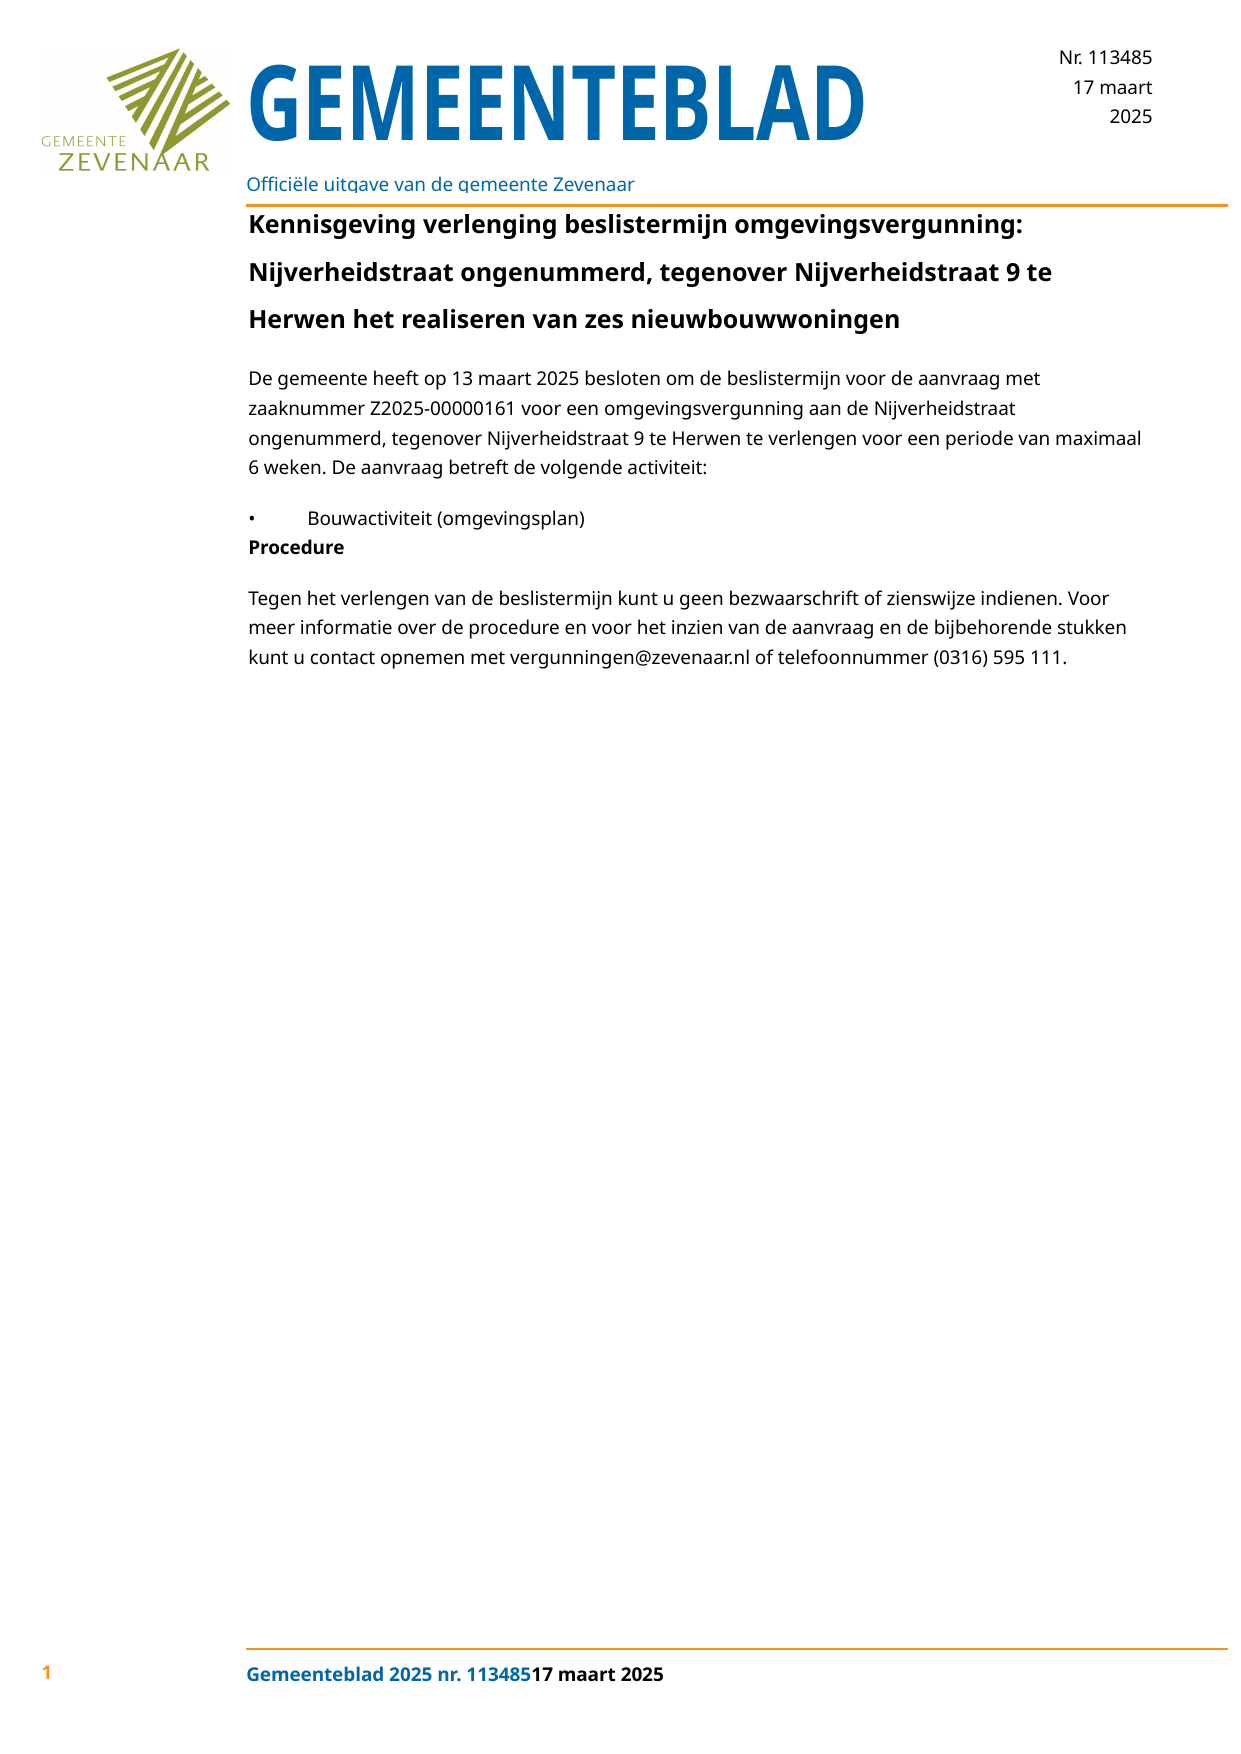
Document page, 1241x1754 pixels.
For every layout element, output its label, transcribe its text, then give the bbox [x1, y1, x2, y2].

text De gemeente heeft op 13 maart 2025 besloten om de beslistermijn voor de aanvraag met zaaknummer Z2025-00000161 voor een omgevingsvergunning aan de Nijverheidstraat ongenummerd, tegenover Nijverheidstraat 9 te Herwen te verlengen voor een periode van maximaal 6 weken. De aanvraag betreft de volgende activiteit: [248, 366, 1152, 480]
list Bouwactiviteit (omgevingsplan) [248, 505, 1152, 530]
text Kennisgeving verlenging beslistermijn omgevingsvergunning: Nijverheidstraat ongenummerd, tegenover Nijverheidstraat 9 te Herwen het realiseren van zes nieuwbouwwoningen [248, 207, 1152, 336]
picture [41, 47, 231, 172]
text Procedure [248, 534, 1152, 560]
text Tegen het verlengen van de beslistermijn kunt u geen bezwaarschrift of zienswijze indienen. Voor meer informatie over de procedure en voor het inzien van de aanvraag en de bijbehorende stukken kunt u contact opnemen met vergunningen@zevenaar.nl of telefoonnummer (0316) 595 111. [248, 585, 1152, 669]
